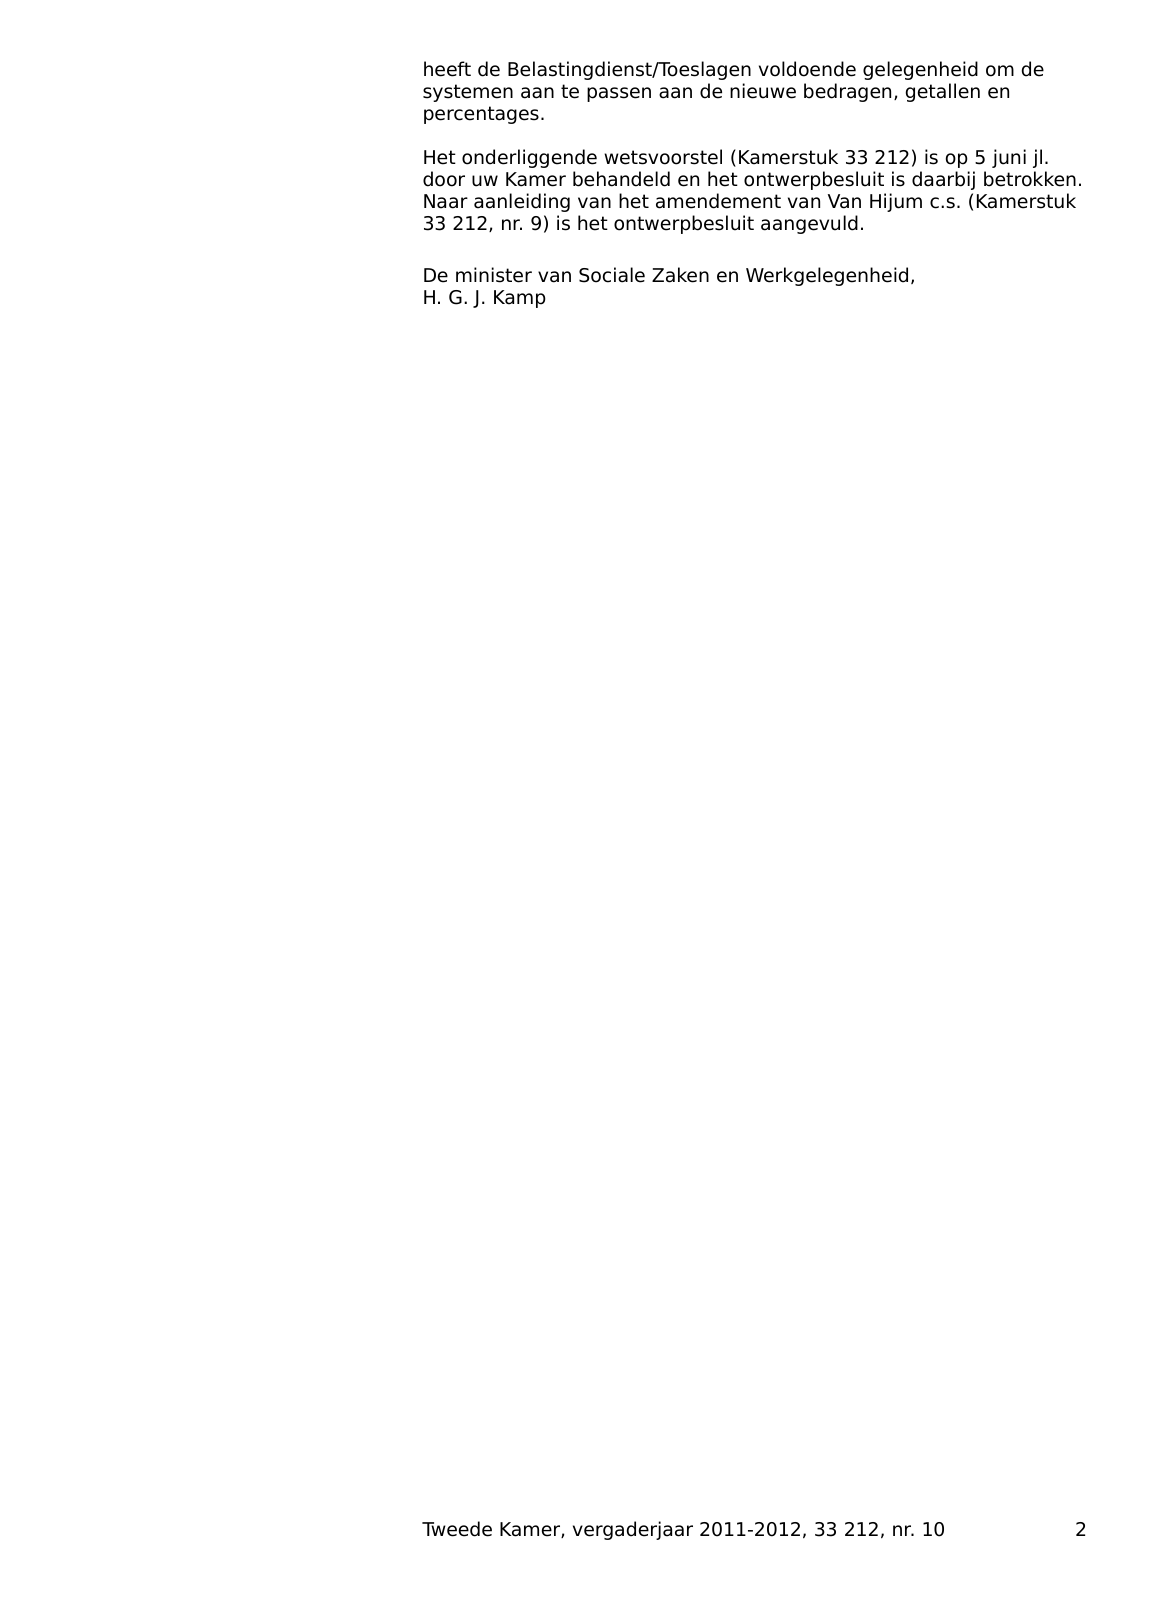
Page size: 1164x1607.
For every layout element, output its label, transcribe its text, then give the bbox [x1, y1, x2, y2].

text Het onderliggende wetsvoorstel (Kamerstuk 33 212) is op 5 juni jl. door uw Kamer behandeld en het ontwerpbesluit is daarbij betrokken. Naar aanleiding van het amendement van Van Hijum c.s. (Kamerstuk 33 212, nr. 9) is het ontwerpbesluit aangevuld. [422, 147, 1087, 235]
text De minister van Sociale Zaken en Werkgelegenheid, H. G. J. Kamp [422, 265, 1087, 309]
text heeft de Belastingdienst/Toeslagen voldoende gelegenheid om de systemen aan te passen aan de nieuwe bedragen, getallen en percentages. [422, 59, 1087, 125]
